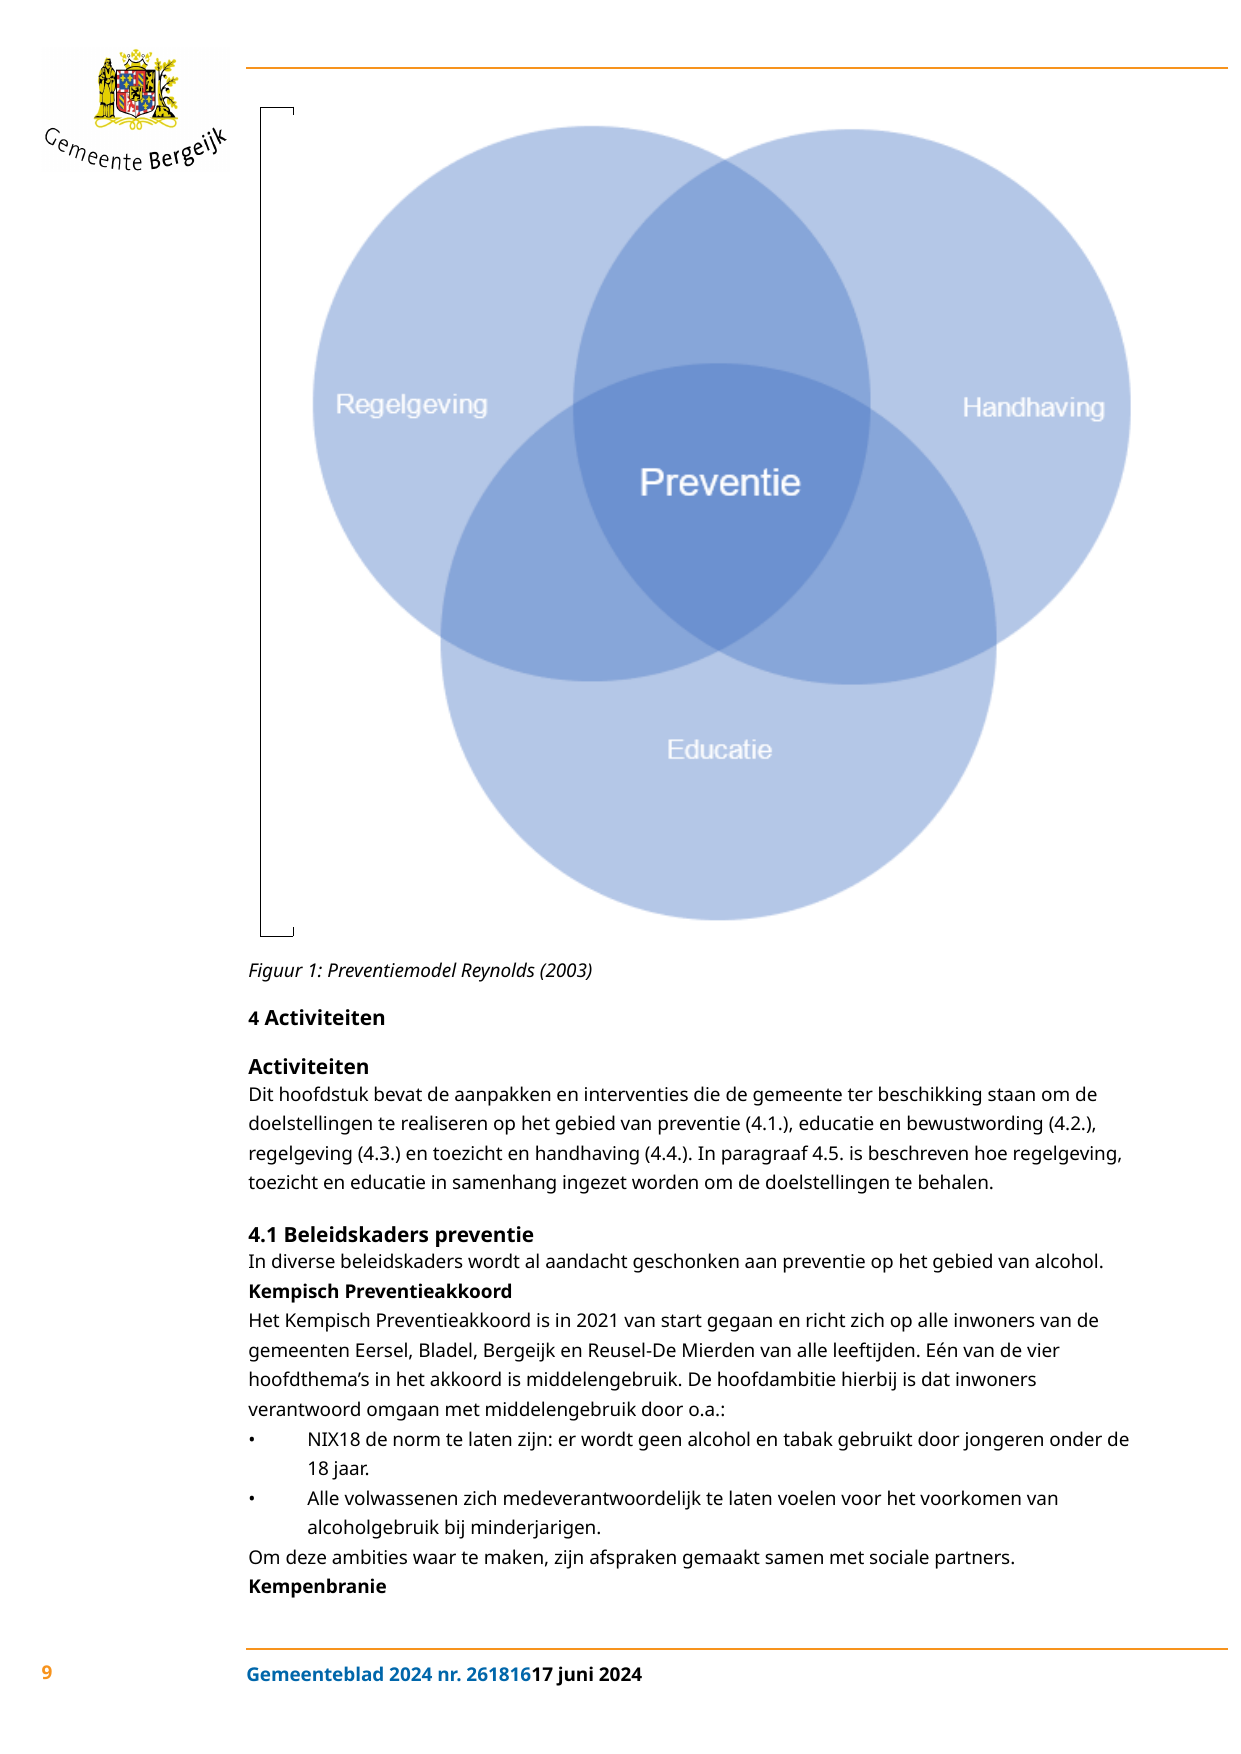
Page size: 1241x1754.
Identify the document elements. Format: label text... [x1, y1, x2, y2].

text Om deze ambities waar te maken, zijn afspraken gemaakt samen met sociale partners. [248, 1544, 1152, 1570]
text 4 Activiteiten [248, 1003, 1152, 1031]
text Dit hoofdstuk bevat de aanpakken en interventies die de gemeente ter beschikking staan om de doelstellingen te realiseren op het gebied van preventie (4.1.), educatie en bewustwording (4.2.), regelgeving (4.3.) en toezicht en handhaving (4.4.). In paragraaf 4.5. is beschreven hoe regelgeving, toezicht en educatie in samenhang ingezet worden om de doelstellingen te behalen. [248, 1081, 1152, 1195]
list Alle volwassenen zich medeverantwoordelijk te laten voelen voor het voorkomen van alcoholgebruik bij minderjarigen. [248, 1485, 1152, 1540]
text Figuur 1: Preventiemodel Reynolds (2003) [248, 957, 1152, 983]
text Activiteiten [248, 1052, 1152, 1081]
text 4.1 Beleidskaders preventie [248, 1220, 1152, 1248]
list NIX18 de norm te laten zijn: er wordt geen alcohol en tabak gebruikt door jongeren onder de 18 jaar. [248, 1426, 1152, 1481]
text Het Kempisch Preventieakkoord is in 2021 van start gegaan en richt zich op alle inwoners van de gemeenten Eersel, Bladel, Bergeijk en Reusel-De Mierden van alle leeftijden. Eén van de vier hoofdthema’s in het akkoord is middelengebruik. De hoofdambitie hierbij is dat inwoners verantwoord omgaan met middelengebruik door o.a.: [248, 1307, 1152, 1422]
picture [268, 115, 1173, 927]
text In diverse beleidskaders wordt al aandacht geschonken aan preventie op het gebied van alcohol. [248, 1248, 1152, 1274]
picture [41, 47, 231, 172]
text Kempisch Preventieakkoord [248, 1278, 1152, 1304]
text Kempenbranie [248, 1574, 1152, 1599]
